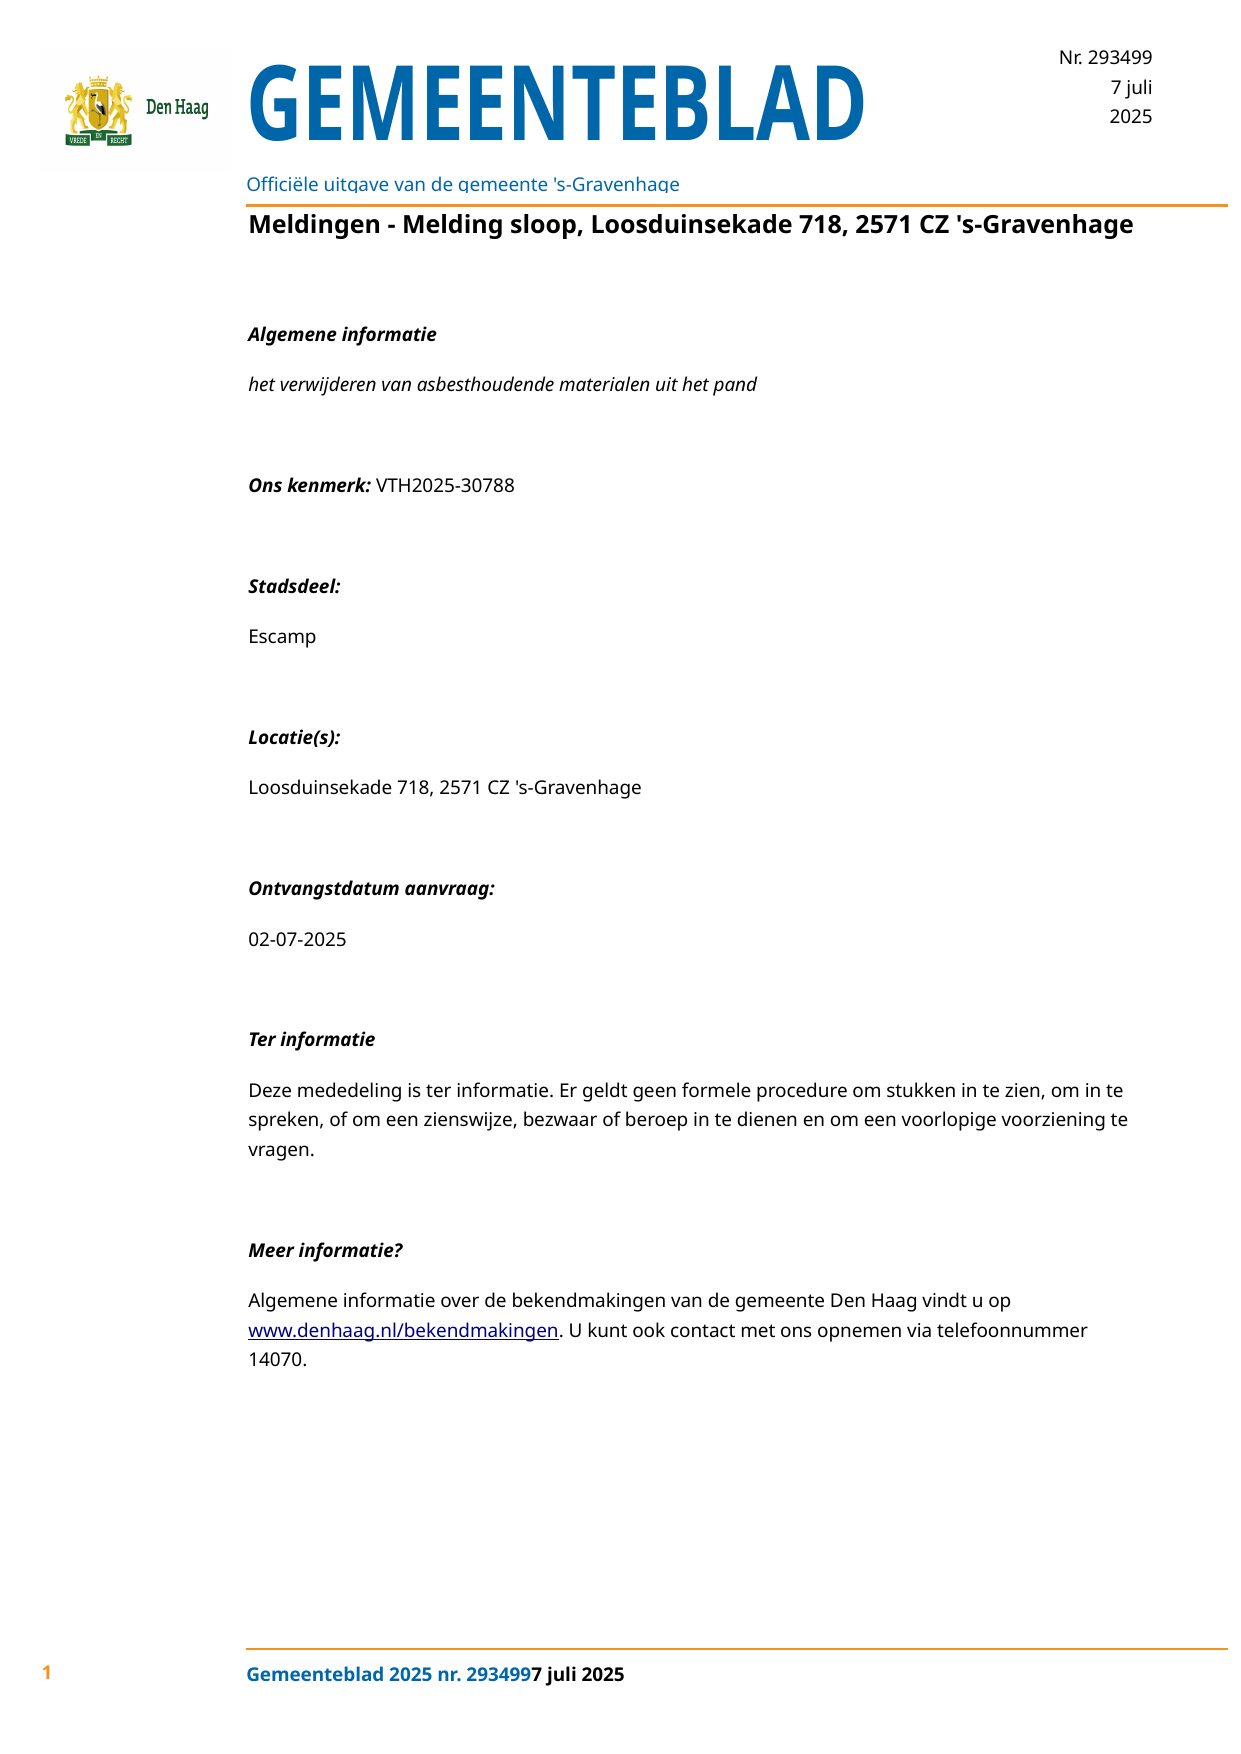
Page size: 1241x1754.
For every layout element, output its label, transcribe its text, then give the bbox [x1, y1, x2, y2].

text Stadsdeel: [248, 573, 1152, 598]
text Ter informatie [248, 1027, 1152, 1052]
text Meldingen - Melding sloop, Loosduinsekade 718, 2571 CZ 's-Gravenhage [248, 207, 1152, 241]
text Deze mededeling is ter informatie. Er geldt geen formele procedure om stukken in te zien, om in te spreken, of om een zienswijze, bezwaar of beroep in te dienen en om een voorlopige voorziening te vragen. [248, 1077, 1152, 1162]
text Algemene informatie over de bekendmakingen van de gemeente Den Haag vindt u op www.denhaag.nl/bekendmakingen. U kunt ook contact met ons opnemen via telefoonnummer 14070. [248, 1287, 1152, 1372]
text Ons kenmerk: VTH2025-30788 [248, 472, 1152, 498]
text Meer informatie? [248, 1237, 1152, 1263]
text 02-07-2025 [248, 926, 1152, 951]
text Locatie(s): [248, 724, 1152, 750]
text Algemene informatie [248, 321, 1152, 346]
picture [41, 47, 231, 172]
text Loosduinsekade 718, 2571 CZ 's-Gravenhage [248, 774, 1152, 800]
text Escamp [248, 623, 1152, 649]
text Ontvangstdatum aanvraag: [248, 875, 1152, 901]
text het verwijderen van asbesthoudende materialen uit het pand [248, 371, 1152, 397]
